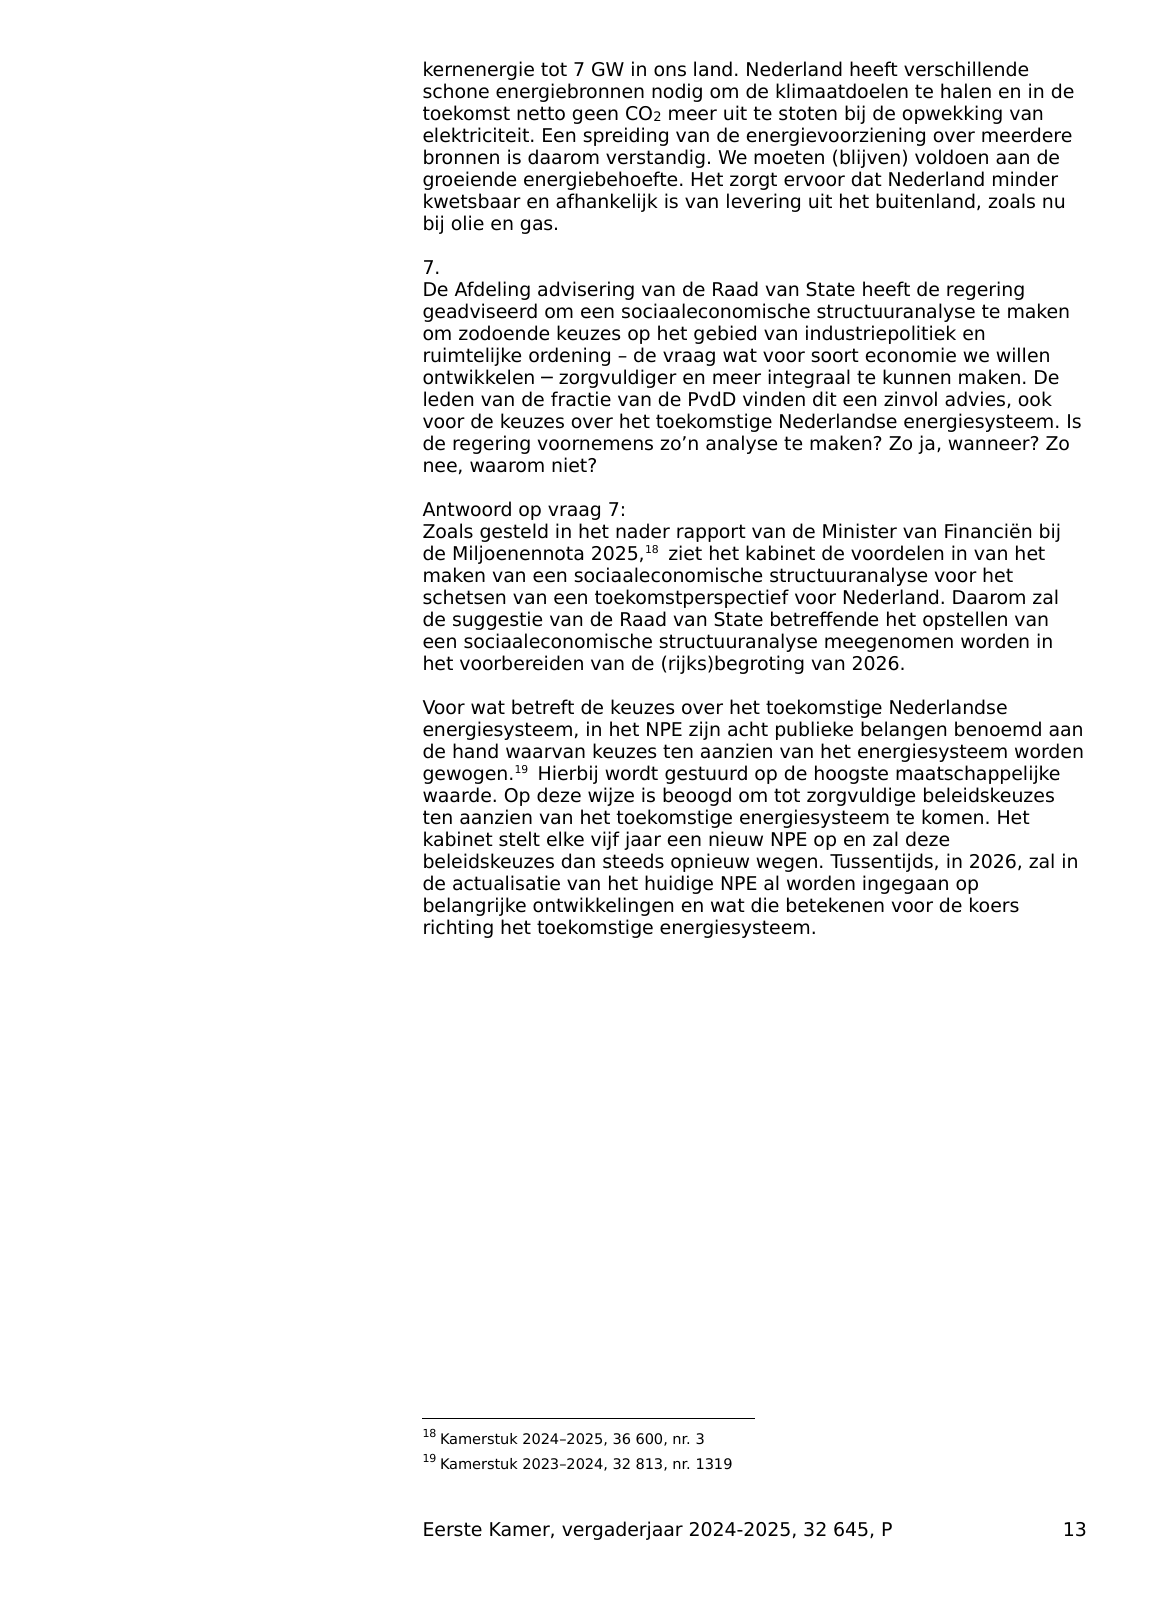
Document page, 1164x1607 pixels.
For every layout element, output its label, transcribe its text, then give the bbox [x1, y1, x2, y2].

text De Afdeling advisering van de Raad van State heeft de regering geadviseerd om een sociaaleconomische structuuranalyse te maken om zodoende keuzes op het gebied van industriepolitiek en ruimtelijke ordening – de vraag wat voor soort economie we willen ontwikkelen ─ zorgvuldiger en meer integraal te kunnen maken. De leden van de fractie van de PvdD vinden dit een zinvol advies, ook voor de keuzes over het toekomstige Nederlandse energiesysteem. Is de regering voornemens zo’n analyse te maken? Zo ja, wanneer? Zo nee, waarom niet? [422, 279, 1087, 477]
text kernenergie tot 7 GW in ons land. Nederland heeft verschillende schone energiebronnen nodig om de klimaatdoelen te halen en in de toekomst netto geen CO2 meer uit te stoten bij de opwekking van elektriciteit. Een spreiding van de energievoorziening over meerdere bronnen is daarom verstandig. We moeten (blijven) voldoen aan de groeiende energiebehoefte. Het zorgt ervoor dat Nederland minder kwetsbaar en afhankelijk is van levering uit het buitenland, zoals nu bij olie en gas. [422, 59, 1087, 235]
text Voor wat betreft de keuzes over het toekomstige Nederlandse energiesysteem, in het NPE zijn acht publieke belangen benoemd aan de hand waarvan keuzes ten aanzien van het energiesysteem worden gewogen. Hierbij wordt gestuurd op de hoogste maatschappelijke waarde. Op deze wijze is beoogd om tot zorgvuldige beleidskeuzes ten aanzien van het toekomstige energiesysteem te komen. Het kabinet stelt elke vijf jaar een nieuw NPE op en zal deze beleidskeuzes dan steeds opnieuw wegen. Tussentijds, in 2026, zal in de actualisatie van het huidige NPE al worden ingegaan op belangrijke ontwikkelingen en wat die betekenen voor de koers richting het toekomstige energiesysteem. [422, 697, 1087, 939]
text Kamerstuk 2024–2025, 36 600, nr. 3 [422, 1427, 1087, 1449]
text 7. [422, 257, 1087, 279]
text Antwoord op vraag 7: [422, 499, 1087, 521]
text Kamerstuk 2023–2024, 32 813, nr. 1319 [422, 1452, 1087, 1474]
text Zoals gesteld in het nader rapport van de Minister van Financiën bij de Miljoenennota 2025, ziet het kabinet de voordelen in van het maken van een sociaaleconomische structuuranalyse voor het schetsen van een toekomstperspectief voor Nederland. Daarom zal de suggestie van de Raad van State betreffende het opstellen van een sociaaleconomische structuuranalyse meegenomen worden in het voorbereiden van de (rijks)begroting van 2026. [422, 521, 1087, 675]
